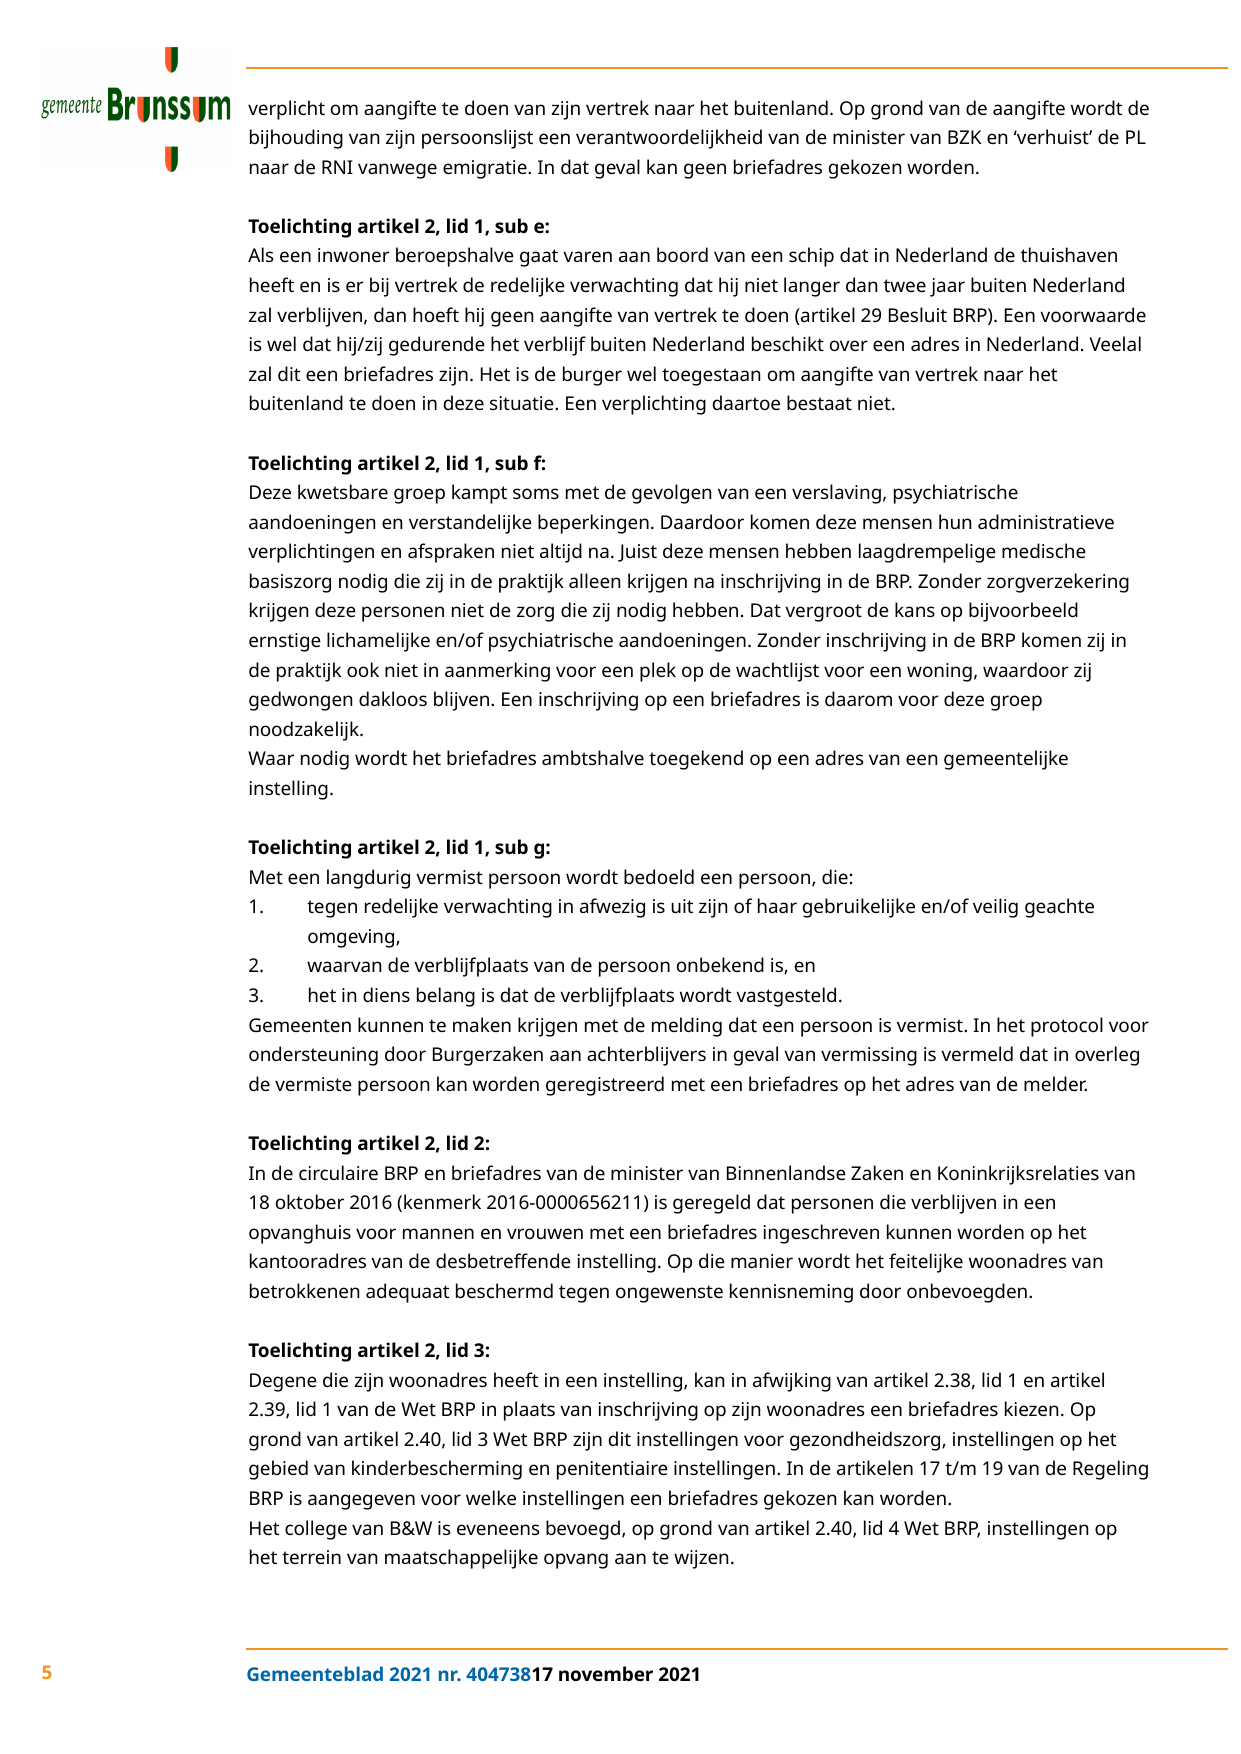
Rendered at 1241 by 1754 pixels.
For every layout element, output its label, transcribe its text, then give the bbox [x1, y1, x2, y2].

text Het college van B&W is eveneens bevoegd, op grond van artikel 2.40, lid 4 Wet BRP, instellingen op het terrein van maatschappelijke opvang aan te wijzen. [248, 1515, 1152, 1570]
text Als een inwoner beroepshalve gaat varen aan boord van een schip dat in Nederland de thuishaven heeft en is er bij vertrek de redelijke verwachting dat hij niet langer dan twee jaar buiten Nederland zal verblijven, dan hoeft hij geen aangifte van vertrek te doen (artikel 29 Besluit BRP). Een voorwaarde is wel dat hij/zij gedurende het verblijf buiten Nederland beschikt over een adres in Nederland. Veelal zal dit een briefadres zijn. Het is de burger wel toegestaan om aangifte van vertrek naar het buitenland te doen in deze situatie. Een verplichting daartoe bestaat niet. [248, 243, 1152, 416]
text Toelichting artikel 2, lid 1, sub g: [248, 834, 1152, 860]
text Toelichting artikel 2, lid 1, sub e: [248, 213, 1152, 239]
list het in diens belang is dat de verblijfplaats wordt vastgesteld. [248, 982, 1152, 1008]
text Toelichting artikel 2, lid 3: [248, 1337, 1152, 1363]
picture [41, 47, 231, 172]
text In de circulaire BRP en briefadres van de minister van Binnenlandse Zaken en Koninkrijksrelaties van 18 oktober 2016 (kenmerk 2016-0000656211) is geregeld dat personen die verblijven in een opvanghuis voor mannen en vrouwen met een briefadres ingeschreven kunnen worden op het kantooradres van de desbetreffende instelling. Op die manier wordt het feitelijke woonadres van betrokkenen adequaat beschermd tegen ongewenste kennisneming door onbevoegden. [248, 1160, 1152, 1304]
text Met een langdurig vermist persoon wordt bedoeld een persoon, die: [248, 864, 1152, 890]
text Degene die zijn woonadres heeft in een instelling, kan in afwijking van artikel 2.38, lid 1 en artikel 2.39, lid 1 van de Wet BRP in plaats van inschrijving op zijn woonadres een briefadres kiezen. Op grond van artikel 2.40, lid 3 Wet BRP zijn dit instellingen voor gezondheidszorg, instellingen op het gebied van kinderbescherming en penitentiaire instellingen. In de artikelen 17 t/m 19 van de Regeling BRP is aangegeven voor welke instellingen een briefadres gekozen kan worden. [248, 1367, 1152, 1511]
text Waar nodig wordt het briefadres ambtshalve toegekend op een adres van een gemeentelijke instelling. [248, 746, 1152, 801]
text Toelichting artikel 2, lid 2: [248, 1130, 1152, 1156]
list tegen redelijke verwachting in afwezig is uit zijn of haar gebruikelijke en/of veilig geachte omgeving, [248, 893, 1152, 949]
list waarvan de verblijfplaats van de persoon onbekend is, en [248, 953, 1152, 978]
text Toelichting artikel 2, lid 1, sub f: [248, 450, 1152, 476]
text verplicht om aangifte te doen van zijn vertrek naar het buitenland. Op grond van de aangifte wordt de bijhouding van zijn persoonslijst een verantwoordelijkheid van de minister van BZK en ‘verhuist’ de PL naar de RNI vanwege emigratie. In dat geval kan geen briefadres gekozen worden. [248, 95, 1152, 180]
text Gemeenten kunnen te maken krijgen met de melding dat een persoon is vermist. In het protocol voor ondersteuning door Burgerzaken aan achterblijvers in geval van vermissing is vermeld dat in overleg de vermiste persoon kan worden geregistreerd met een briefadres op het adres van de melder. [248, 1012, 1152, 1097]
text Deze kwetsbare groep kampt soms met de gevolgen van een verslaving, psychiatrische aandoeningen en verstandelijke beperkingen. Daardoor komen deze mensen hun administratieve verplichtingen en afspraken niet altijd na. Juist deze mensen hebben laagdrempelige medische basiszorg nodig die zij in de praktijk alleen krijgen na inschrijving in de BRP. Zonder zorgverzekering krijgen deze personen niet de zorg die zij nodig hebben. Dat vergroot de kans op bijvoorbeeld ernstige lichamelijke en/of psychiatrische aandoeningen. Zonder inschrijving in de BRP komen zij in de praktijk ook niet in aanmerking voor een plek op de wachtlijst voor een woning, waardoor zij gedwongen dakloos blijven. Een inschrijving op een briefadres is daarom voor deze groep noodzakelijk. [248, 479, 1152, 742]
